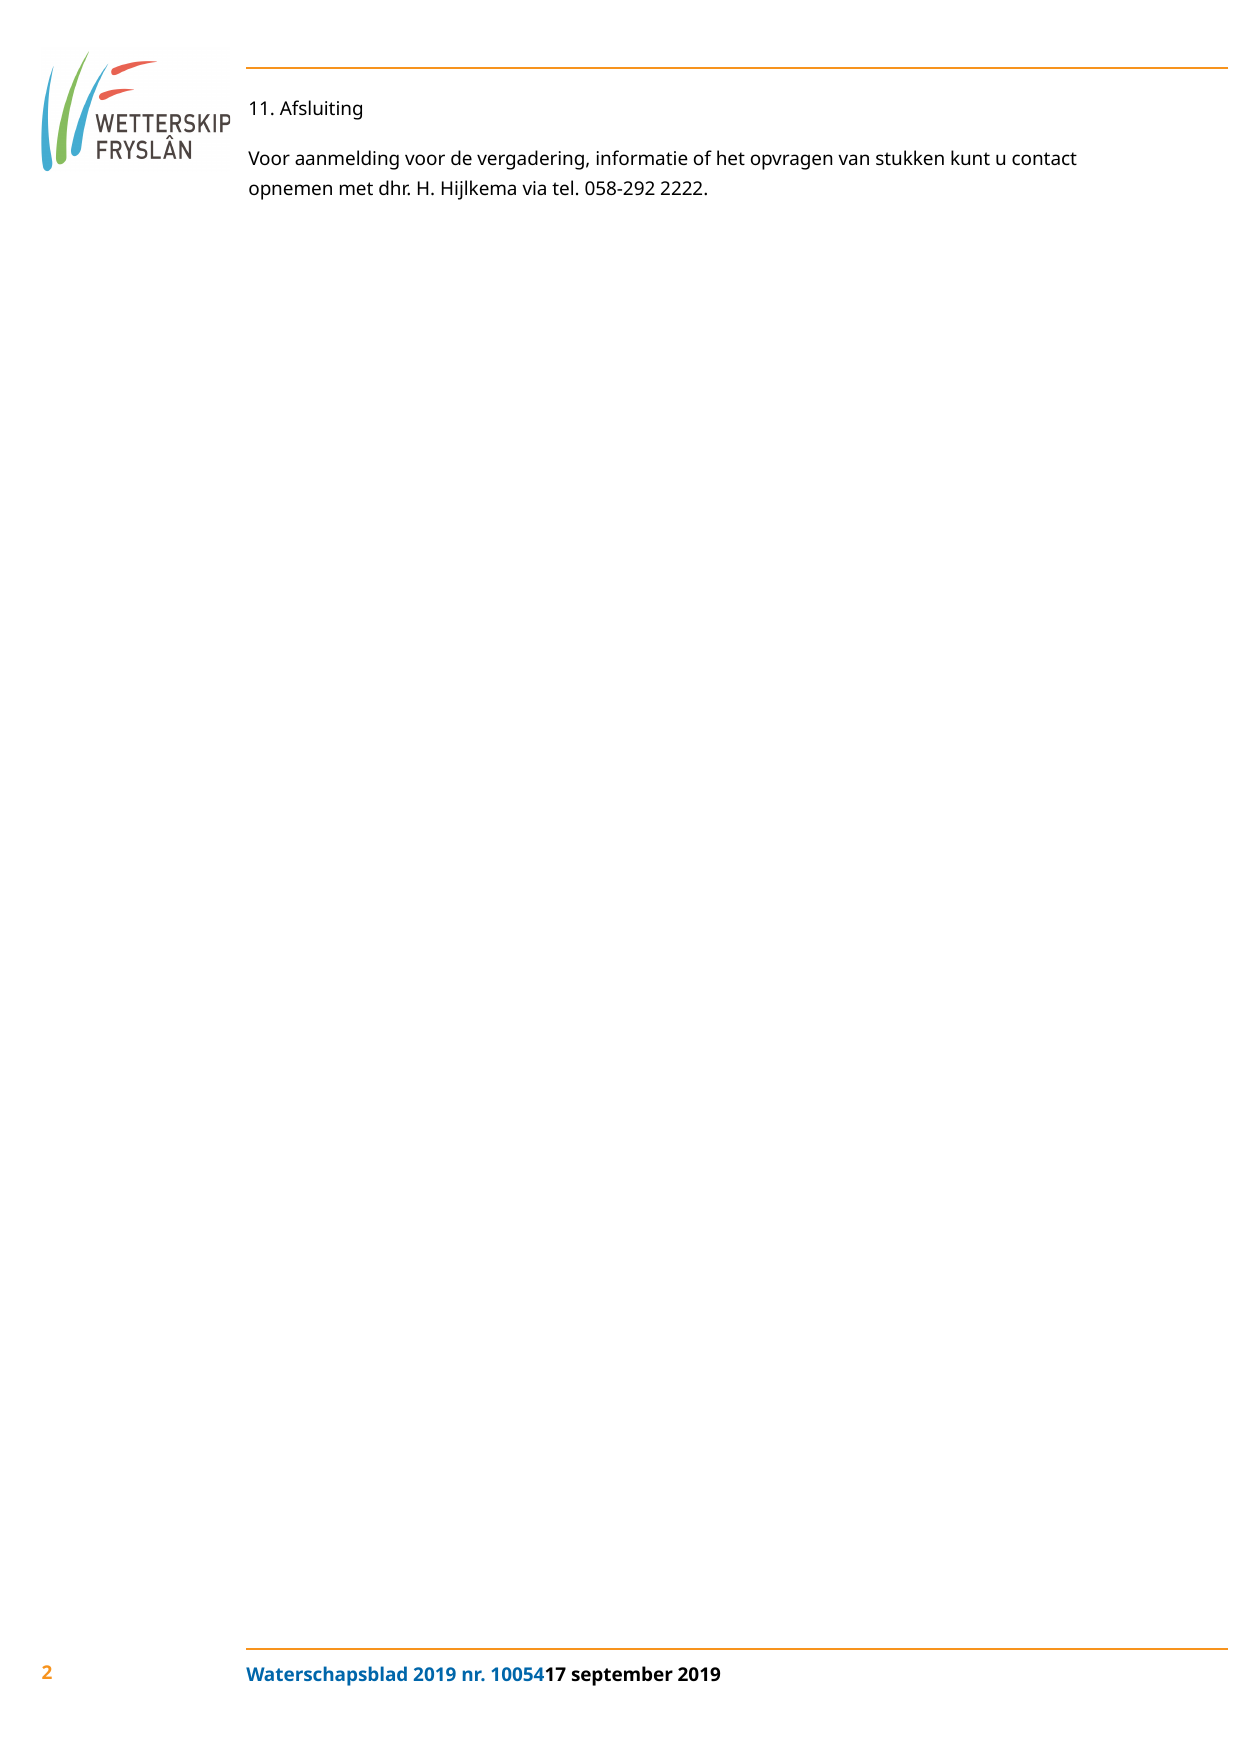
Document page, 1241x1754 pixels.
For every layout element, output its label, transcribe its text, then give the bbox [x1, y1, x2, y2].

text Voor aanmelding voor de vergadering, informatie of het opvragen van stukken kunt u contact opnemen met dhr. H. Hijlkema via tel. 058-292 2222. [248, 145, 1152, 201]
picture [41, 47, 231, 172]
text 11. Afsluiting [248, 95, 1152, 121]
